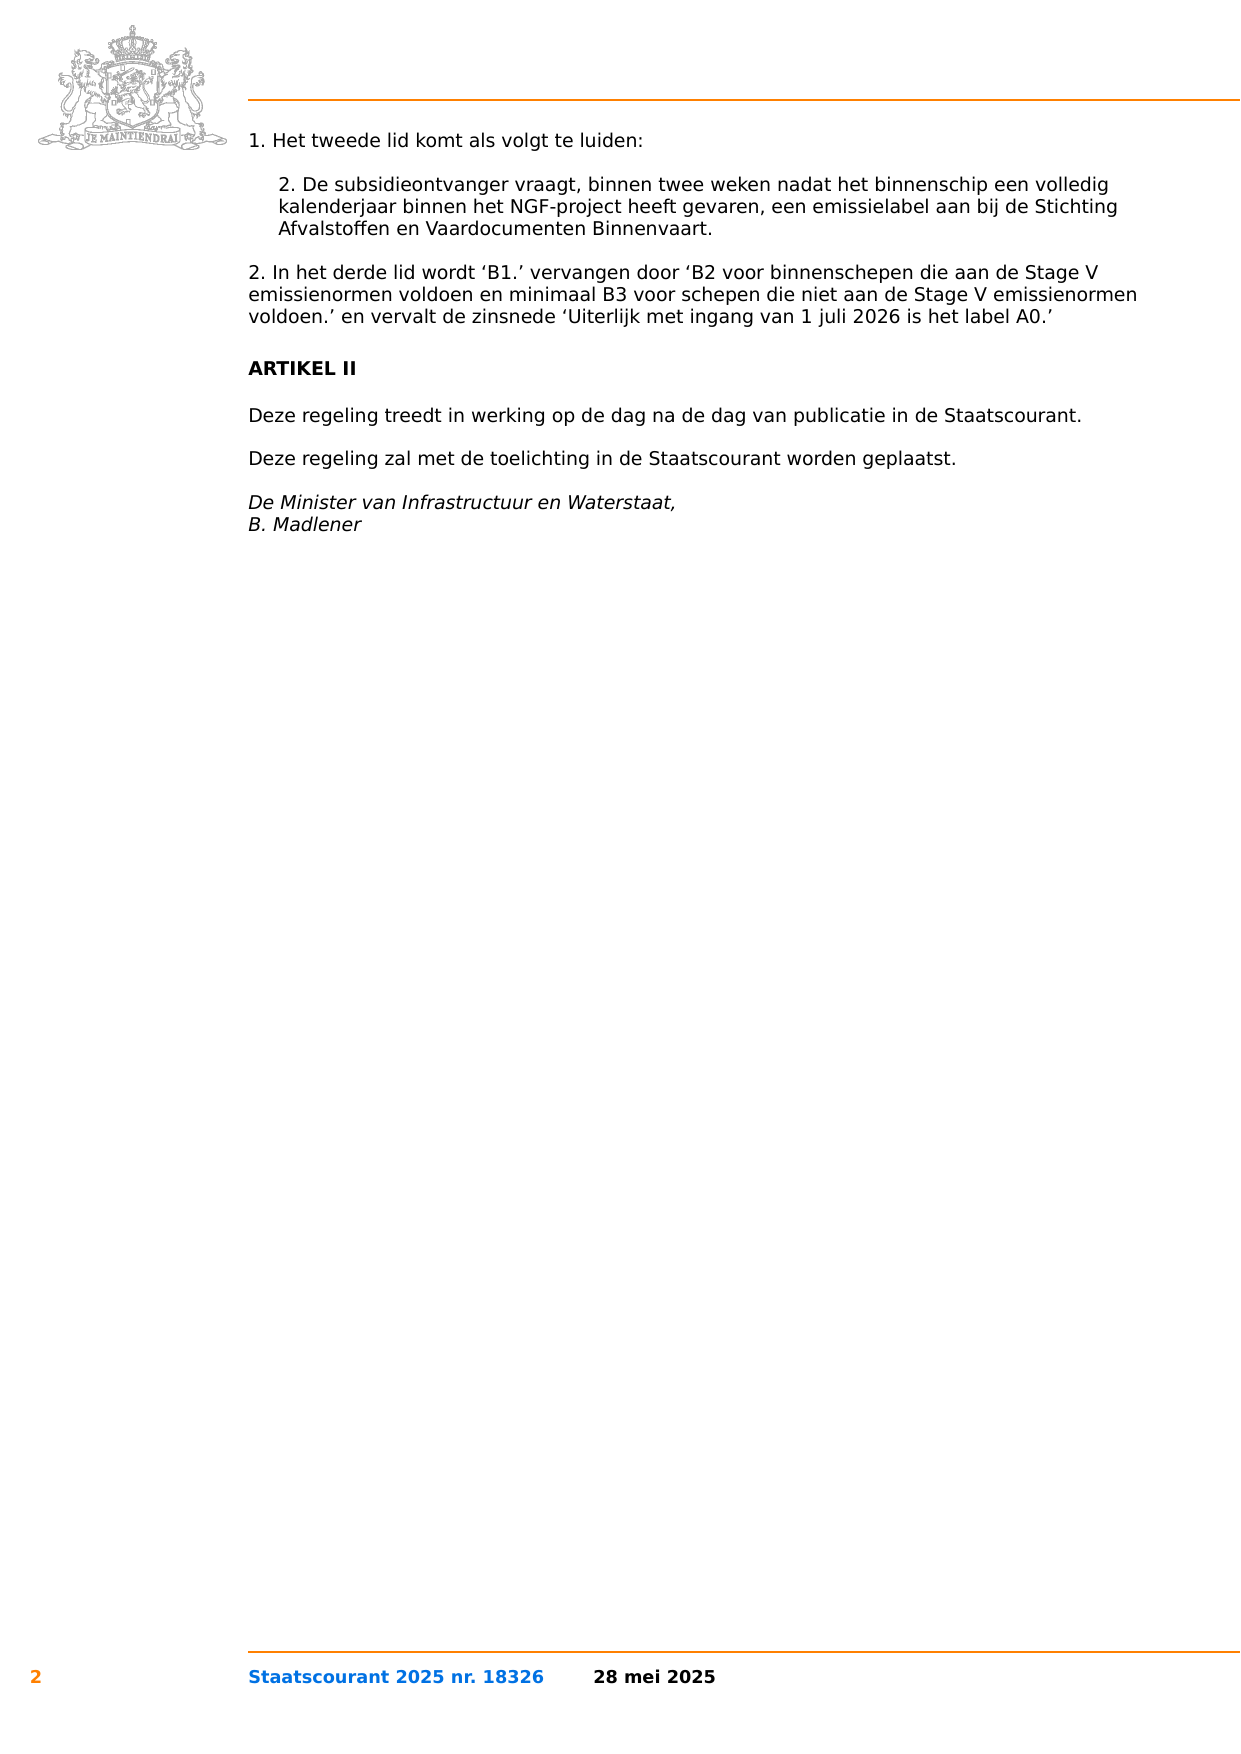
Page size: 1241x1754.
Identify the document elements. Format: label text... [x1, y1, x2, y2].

text Deze regeling treedt in werking op de dag na de dag van publicatie in de Staatscourant. [248, 404, 1163, 426]
text Deze regeling zal met de toelichting in de Staatscourant worden geplaatst. [248, 448, 1163, 470]
text De Minister van Infrastructuur en Waterstaat, B. Madlener [248, 492, 1163, 536]
text 2. In het derde lid wordt ‘B1.’ vervangen door ‘B2 voor binnenschepen die aan de Stage V emissienormen voldoen en minimaal B3 voor schepen die niet aan de Stage V emissienormen voldoen.’ en vervalt de zinsnede ‘Uiterlijk met ingang van 1 juli 2026 is het label A0.’ [248, 262, 1163, 327]
text 2. De subsidieontvanger vraagt, binnen twee weken nadat het binnenschip een volledig kalenderjaar binnen het NGF-project heeft gevaren, een emissielabel aan bij de Stichting Afvalstoffen en Vaardocumenten Binnenvaart. [278, 174, 1163, 240]
subtitle ARTIKEL II [248, 357, 1163, 379]
picture [38, 25, 227, 150]
text 1. Het tweede lid komt als volgt te luiden: [248, 130, 1163, 152]
